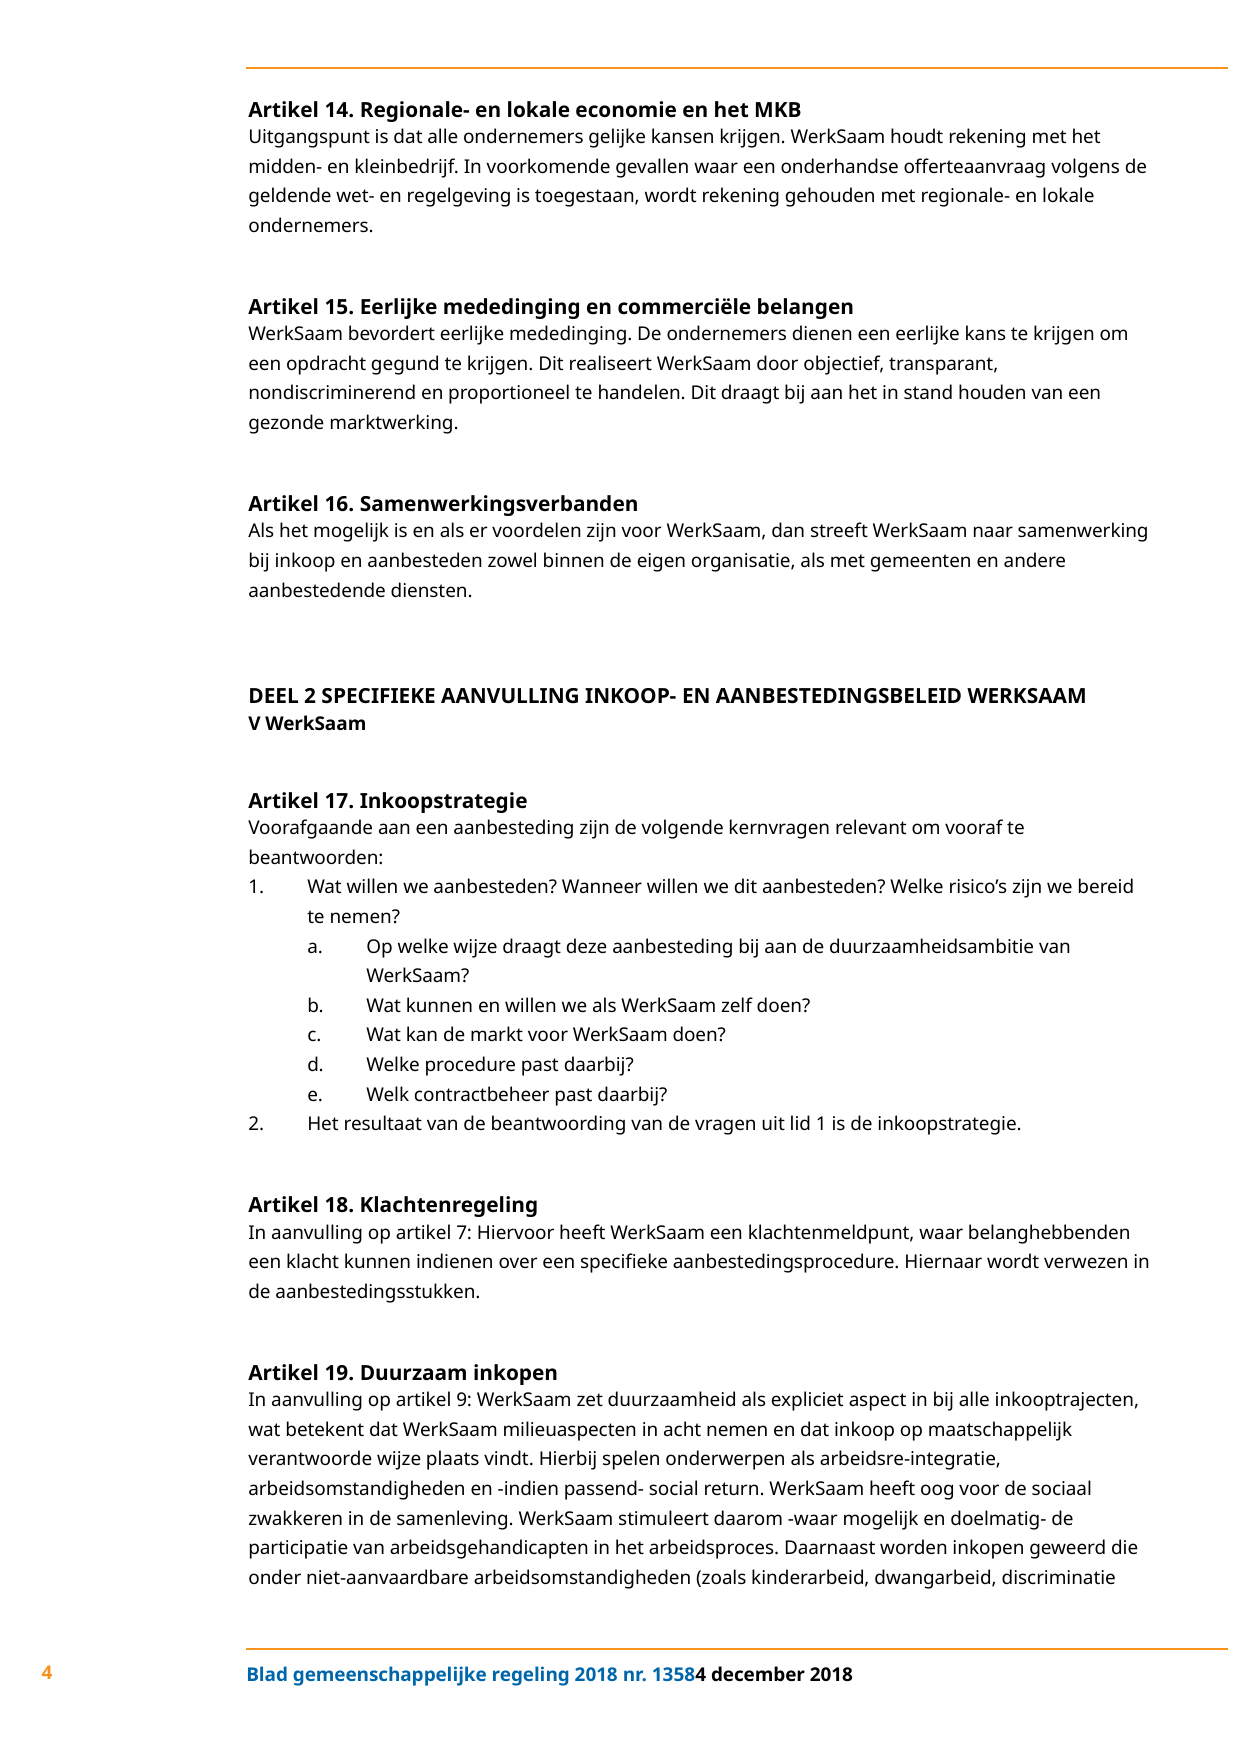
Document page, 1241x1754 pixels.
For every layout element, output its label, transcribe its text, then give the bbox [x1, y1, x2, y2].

text Als het mogelijk is en als er voordelen zijn voor WerkSaam, dan streeft WerkSaam naar samenwerking bij inkoop en aanbesteden zowel binnen de eigen organisatie, als met gemeenten en andere aanbestedende diensten. [248, 518, 1152, 602]
list Welk contractbeheer past daarbij? [307, 1081, 1152, 1107]
text Artikel 14. Regionale- en lokale economie en het MKB [248, 95, 1152, 123]
list Wat kan de markt voor WerkSaam doen? [307, 1022, 1152, 1047]
text Artikel 19. Duurzaam inkopen [248, 1358, 1152, 1386]
text Voorafgaande aan een aanbesteding zijn de volgende kernvragen relevant om vooraf te beantwoorden: [248, 814, 1152, 870]
list Op welke wijze draagt deze aanbesteding bij aan de duurzaamheidsambitie van WerkSaam? [307, 933, 1152, 988]
text In aanvulling op artikel 9: WerkSaam zet duurzaamheid als expliciet aspect in bij alle inkooptrajecten, wat betekent dat WerkSaam milieuaspecten in acht nemen en dat inkoop op maatschappelijk verantwoorde wijze plaats vindt. Hierbij spelen onderwerpen als arbeidsre-integratie, arbeidsomstandigheden en -indien passend- social return. WerkSaam heeft oog voor de sociaal zwakkeren in de samenleving. WerkSaam stimuleert daarom -waar mogelijk en doelmatig- de participatie van arbeidsgehandicapten in het arbeidsproces. Daarnaast worden inkopen geweerd die onder niet-aanvaardbare arbeidsomstandigheden (zoals kinderarbeid, dwangarbeid, discriminatie [248, 1386, 1152, 1590]
list Welke procedure past daarbij? [307, 1051, 1152, 1077]
list Het resultaat van de beantwoording van de vragen uit lid 1 is de inkoopstrategie. [248, 1110, 1152, 1136]
picture [41, 47, 231, 172]
list Wat willen we aanbesteden? Wanneer willen we dit aanbesteden? Welke risico’s zijn we bereid te nemen? [248, 874, 1152, 929]
text WerkSaam bevordert eerlijke mededinging. De ondernemers dienen een eerlijke kans te krijgen om een opdracht gegund te krijgen. Dit realiseert WerkSaam door objectief, transparant, nondiscriminerend en proportioneel te handelen. Dit draagt bij aan het in stand houden van een gezonde marktwerking. [248, 320, 1152, 435]
text Uitgangspunt is dat alle ondernemers gelijke kansen krijgen. WerkSaam houdt rekening met het midden- en kleinbedrijf. In voorkomende gevallen waar een onderhandse offerteaanvraag volgens de geldende wet- en regelgeving is toegestaan, wordt rekening gehouden met regionale- en lokale ondernemers. [248, 123, 1152, 238]
text Artikel 15. Eerlijke mededinging en commerciële belangen [248, 292, 1152, 320]
text DEEL 2 SPECIFIEKE AANVULLING INKOOP- EN AANBESTEDINGSBELEID WERKSAAM [248, 682, 1152, 710]
text Artikel 18. Klachtenregeling [248, 1190, 1152, 1219]
list Wat kunnen en willen we als WerkSaam zelf doen? [307, 992, 1152, 1018]
text Artikel 16. Samenwerkingsverbanden [248, 489, 1152, 518]
text In aanvulling op artikel 7: Hiervoor heeft WerkSaam een klachtenmeldpunt, waar belanghebbenden een klacht kunnen indienen over een specifieke aanbestedingsprocedure. Hiernaar wordt verwezen in de aanbestedingsstukken. [248, 1219, 1152, 1304]
text Artikel 17. Inkoopstrategie [248, 786, 1152, 814]
text V WerkSaam [248, 710, 1152, 736]
